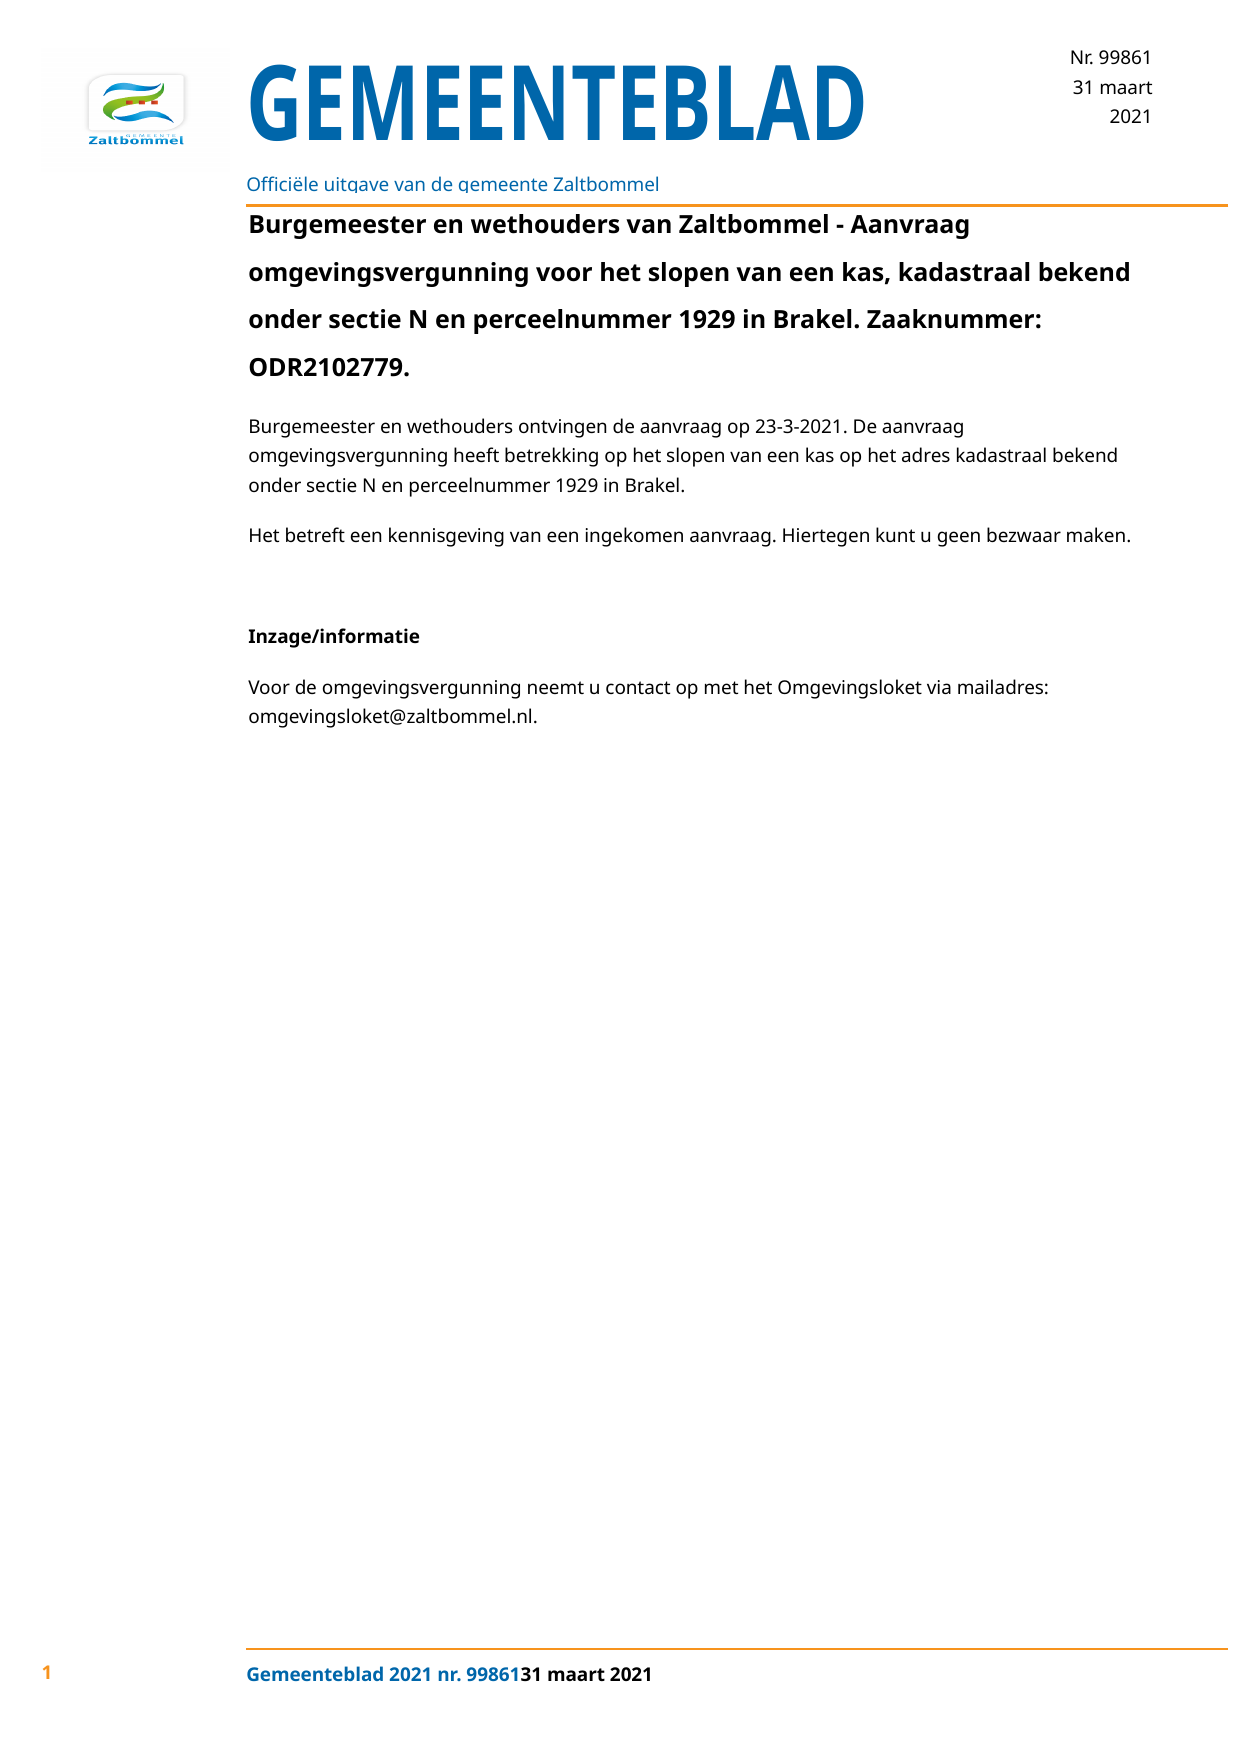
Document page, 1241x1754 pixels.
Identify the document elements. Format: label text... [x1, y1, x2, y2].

text Burgemeester en wethouders van Zaltbommel - Aanvraag omgevingsvergunning voor het slopen van een kas, kadastraal bekend onder sectie N en perceelnummer 1929 in Brakel. Zaaknummer: ODR2102779. [248, 207, 1152, 384]
text Het betreft een kennisgeving van een ingekomen aanvraag. Hiertegen kunt u geen bezwaar maken. [248, 523, 1152, 548]
text Voor de omgevingsvergunning neemt u contact op met het Omgevingsloket via mailadres: omgevingsloket@zaltbommel.nl. [248, 674, 1152, 729]
picture [41, 47, 231, 172]
text Burgemeester en wethouders ontvingen de aanvraag op 23-3-2021. De aanvraag omgevingsvergunning heeft betrekking op het slopen van een kas op het adres kadastraal bekend onder sectie N en perceelnummer 1929 in Brakel. [248, 413, 1152, 498]
text Inzage/informatie [248, 623, 1152, 649]
